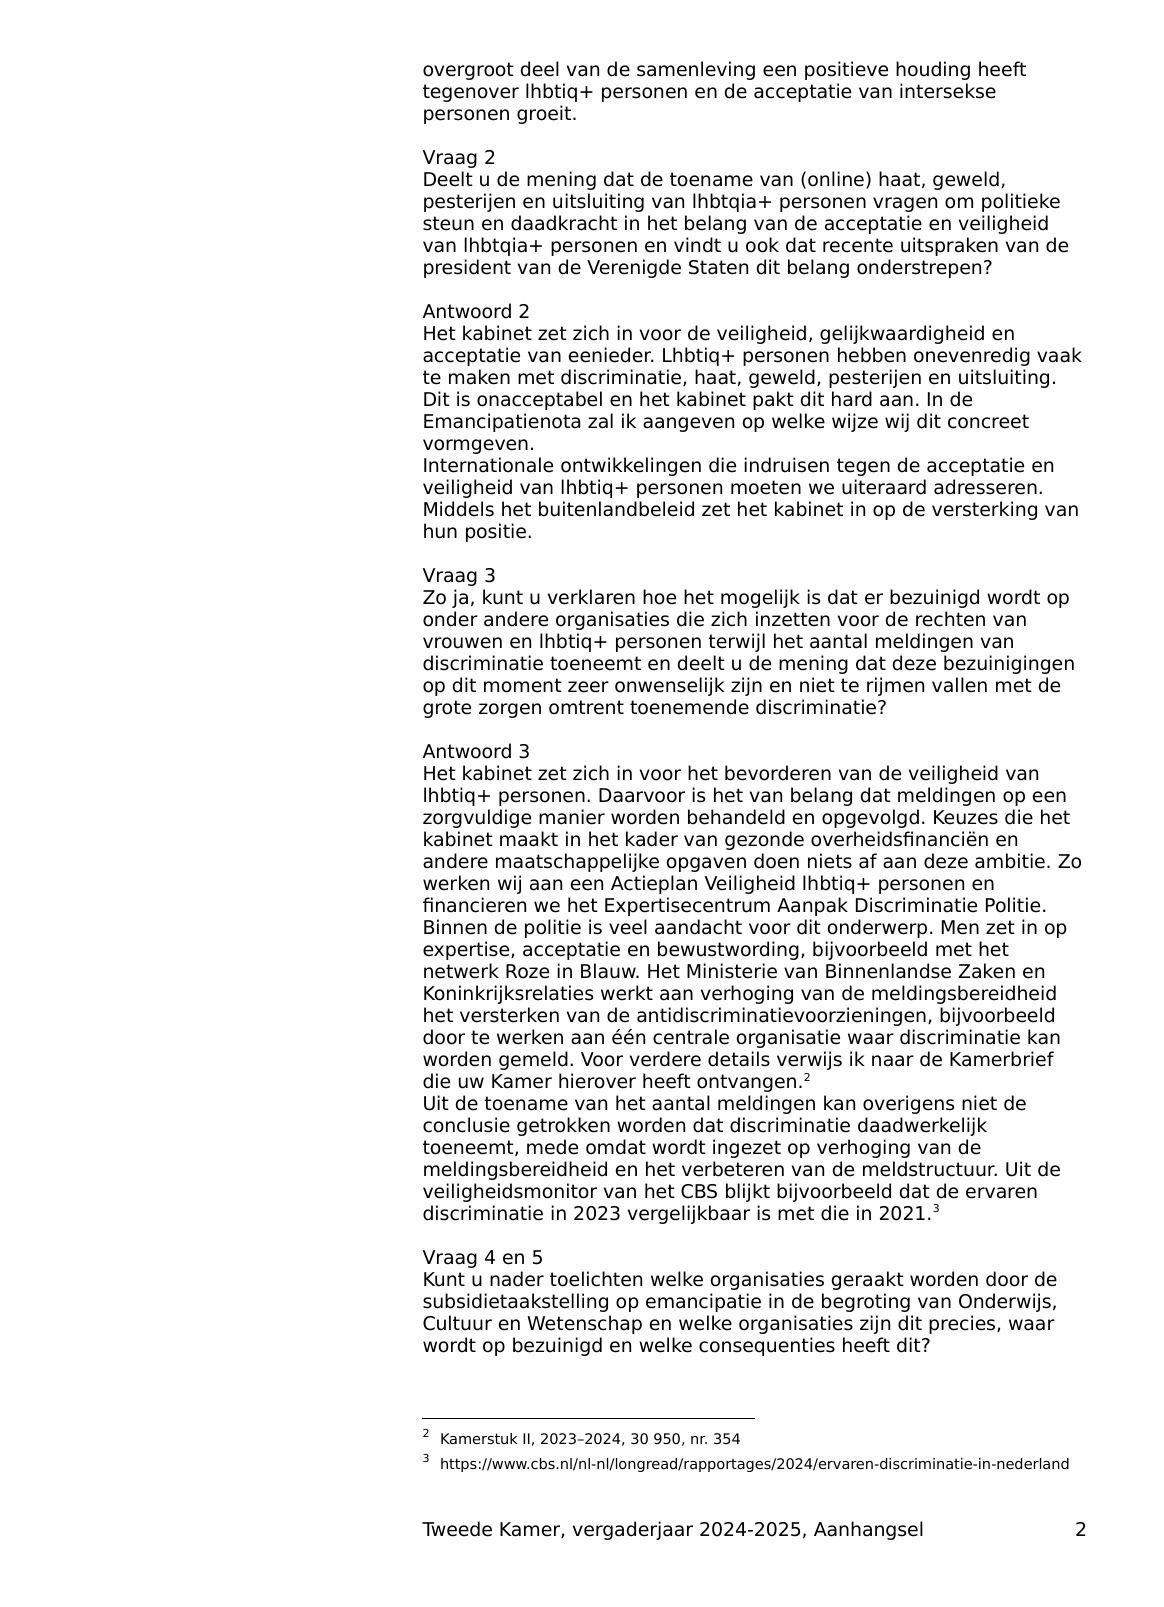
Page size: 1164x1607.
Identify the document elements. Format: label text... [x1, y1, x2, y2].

text https://www.cbs.nl/nl-nl/longread/rapportages/2024/ervaren-discriminatie-in-nederland [422, 1452, 1087, 1474]
text Zo ja, kunt u verklaren hoe het mogelijk is dat er bezuinigd wordt op onder andere organisaties die zich inzetten voor de rechten van vrouwen en lhbtiq+ personen terwijl het aantal meldingen van discriminatie toeneemt en deelt u de mening dat deze bezuinigingen op dit moment zeer onwenselijk zijn en niet te rijmen vallen met de grote zorgen omtrent toenemende discriminatie? [422, 587, 1087, 719]
text Kunt u nader toelichten welke organisaties geraakt worden door de subsidietaakstelling op emancipatie in de begroting van Onderwijs, Cultuur en Wetenschap en welke organisaties zijn dit precies, waar wordt op bezuinigd en welke consequenties heeft dit? [422, 1269, 1087, 1357]
text Kamerstuk II, 2023–2024, 30 950, nr. 354 [422, 1427, 1087, 1449]
text Antwoord 2 [422, 301, 1087, 323]
text Vraag 4 en 5 [422, 1247, 1087, 1269]
text Antwoord 3 [422, 741, 1087, 763]
text Uit de toename van het aantal meldingen kan overigens niet de conclusie getrokken worden dat discriminatie daadwerkelijk toeneemt, mede omdat wordt ingezet op verhoging van de meldingsbereidheid en het verbeteren van de meldstructuur. Uit de veiligheidsmonitor van het CBS blijkt bijvoorbeeld dat de ervaren discriminatie in 2023 vergelijkbaar is met die in 2021. [422, 1093, 1087, 1225]
text overgroot deel van de samenleving een positieve houding heeft tegenover lhbtiq+ personen en de acceptatie van intersekse personen groeit. [422, 59, 1087, 125]
text Vraag 2 [422, 147, 1087, 169]
text Vraag 3 [422, 565, 1087, 587]
text Het kabinet zet zich in voor het bevorderen van de veiligheid van lhbtiq+ personen. Daarvoor is het van belang dat meldingen op een zorgvuldige manier worden behandeld en opgevolgd. Keuzes die het kabinet maakt in het kader van gezonde overheidsfinanciën en andere maatschappelijke opgaven doen niets af aan deze ambitie. Zo werken wij aan een Actieplan Veiligheid lhbtiq+ personen en financieren we het Expertisecentrum Aanpak Discriminatie Politie. Binnen de politie is veel aandacht voor dit onderwerp. Men zet in op expertise, acceptatie en bewustwording, bijvoorbeeld met het netwerk Roze in Blauw. Het Ministerie van Binnenlandse Zaken en Koninkrijksrelaties werkt aan verhoging van de meldingsbereidheid het versterken van de antidiscriminatievoorzieningen, bijvoorbeeld door te werken aan één centrale organisatie waar discriminatie kan worden gemeld. Voor verdere details verwijs ik naar de Kamerbrief die uw Kamer hierover heeft ontvangen. [422, 763, 1087, 1093]
text Deelt u de mening dat de toename van (online) haat, geweld, pesterijen en uitsluiting van lhbtqia+ personen vragen om politieke steun en daadkracht in het belang van de acceptatie en veiligheid van lhbtqia+ personen en vindt u ook dat recente uitspraken van de president van de Verenigde Staten dit belang onderstrepen? [422, 169, 1087, 279]
text Internationale ontwikkelingen die indruisen tegen de acceptatie en veiligheid van lhbtiq+ personen moeten we uiteraard adresseren. Middels het buitenlandbeleid zet het kabinet in op de versterking van hun positie. [422, 455, 1087, 543]
text Het kabinet zet zich in voor de veiligheid, gelijkwaardigheid en acceptatie van eenieder. Lhbtiq+ personen hebben onevenredig vaak te maken met discriminatie, haat, geweld, pesterijen en uitsluiting. Dit is onacceptabel en het kabinet pakt dit hard aan. In de Emancipatienota zal ik aangeven op welke wijze wij dit concreet vormgeven. [422, 323, 1087, 455]
